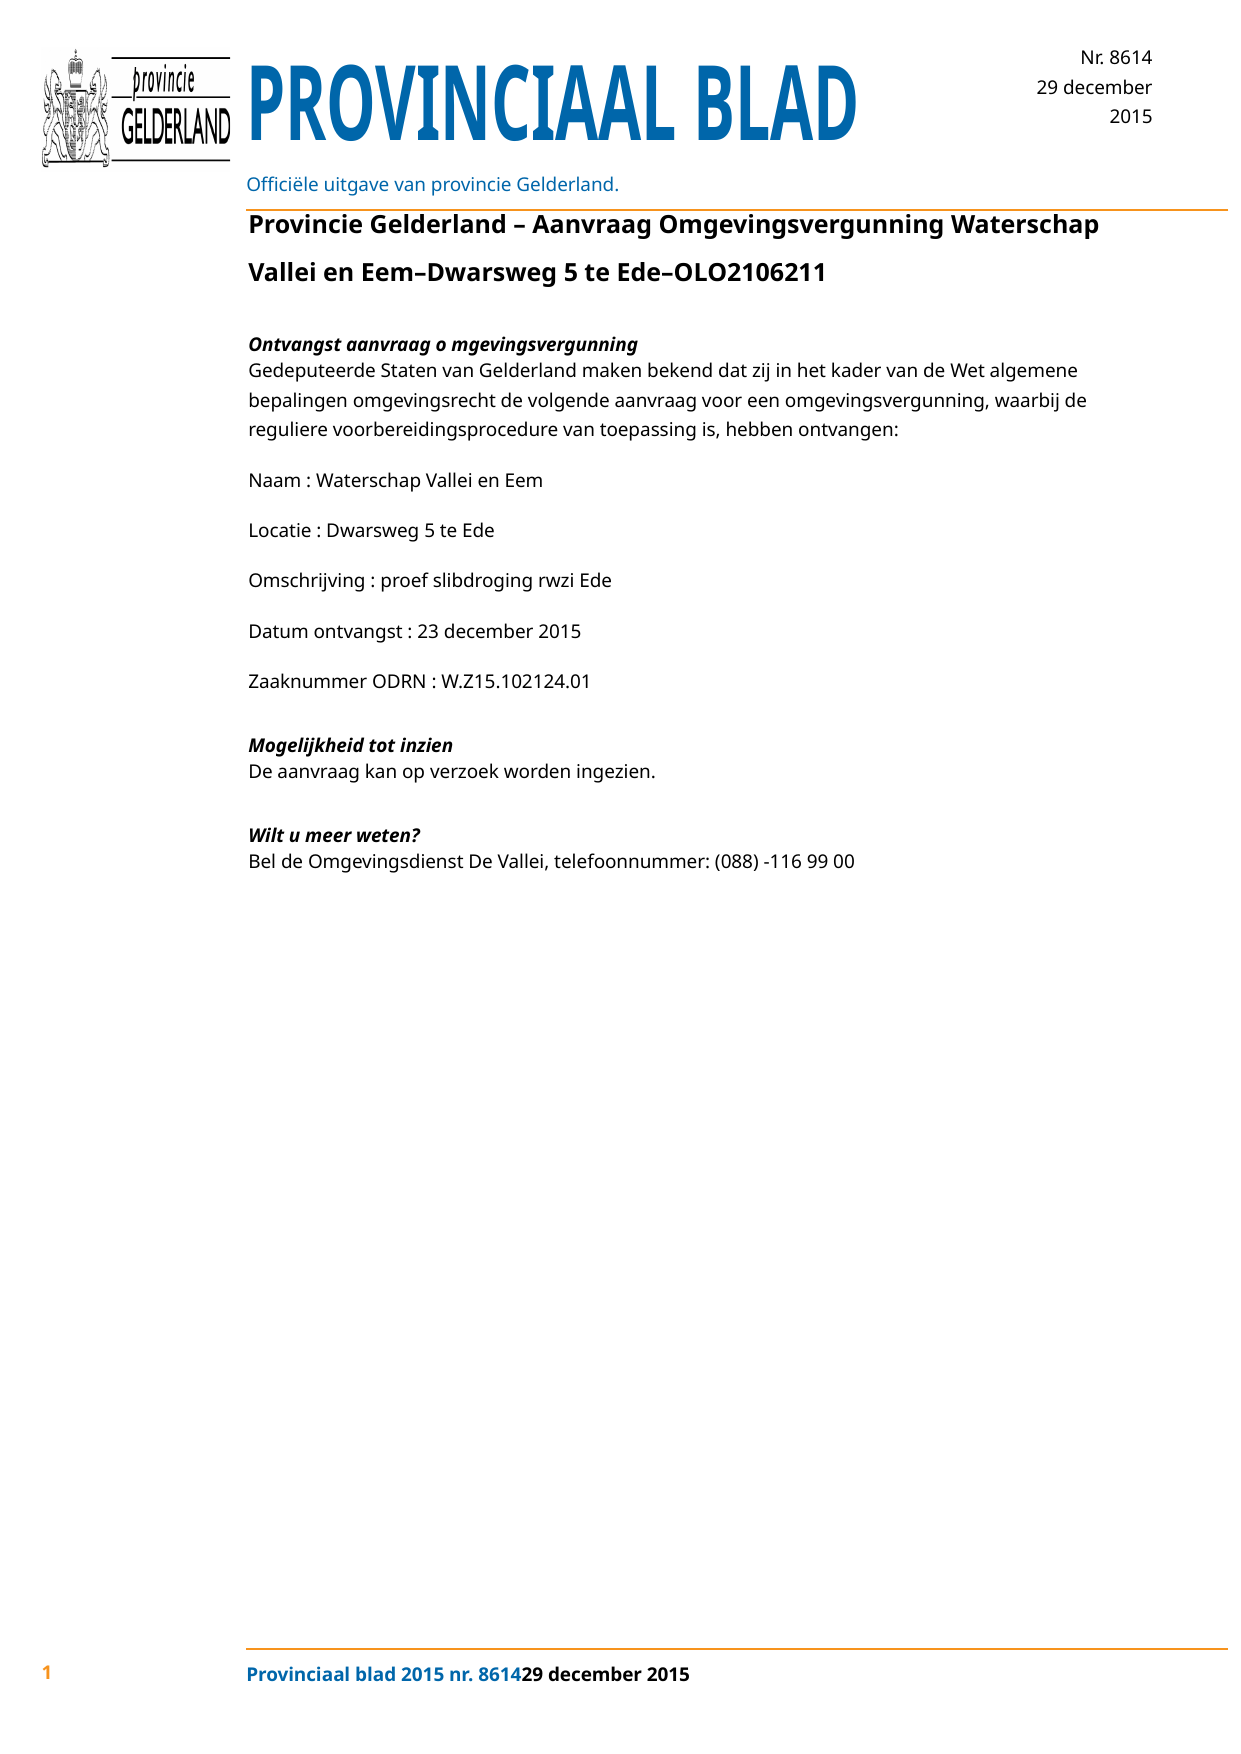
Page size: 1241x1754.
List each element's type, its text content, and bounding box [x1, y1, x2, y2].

text Ontvangst aanvraag o mgevingsvergunning [248, 331, 1152, 357]
text Mogelijkheid tot inzien [248, 732, 1152, 758]
text Gedeputeerde Staten van Gelderland maken bekend dat zij in het kader van de Wet algemene bepalingen omgevingsrecht de volgende aanvraag voor een omgevingsvergunning, waarbij de reguliere voorbereidingsprocedure van toepassing is, hebben ontvangen: [248, 357, 1152, 442]
text Zaaknummer ODRN : W.Z15.102124.01 [248, 668, 1152, 694]
text Bel de Omgevingsdienst De Vallei, telefoonnummer: (088) -116 99 00 [248, 848, 1152, 873]
text Naam : Waterschap Vallei en Eem [248, 467, 1152, 492]
text Datum ontvangst : 23 december 2015 [248, 618, 1152, 644]
text Provincie Gelderland – Aanvraag Omgevingsvergunning Waterschap Vallei en Eem–Dwarsweg 5 te Ede–OLO2106211 [248, 211, 1152, 288]
text Omschrijving : proef slibdroging rwzi Ede [248, 568, 1152, 593]
text Locatie : Dwarsweg 5 te Ede [248, 517, 1152, 543]
text De aanvraag kan op verzoek worden ingezien. [248, 758, 1152, 784]
picture [41, 47, 231, 172]
text Wilt u meer weten? [248, 822, 1152, 848]
